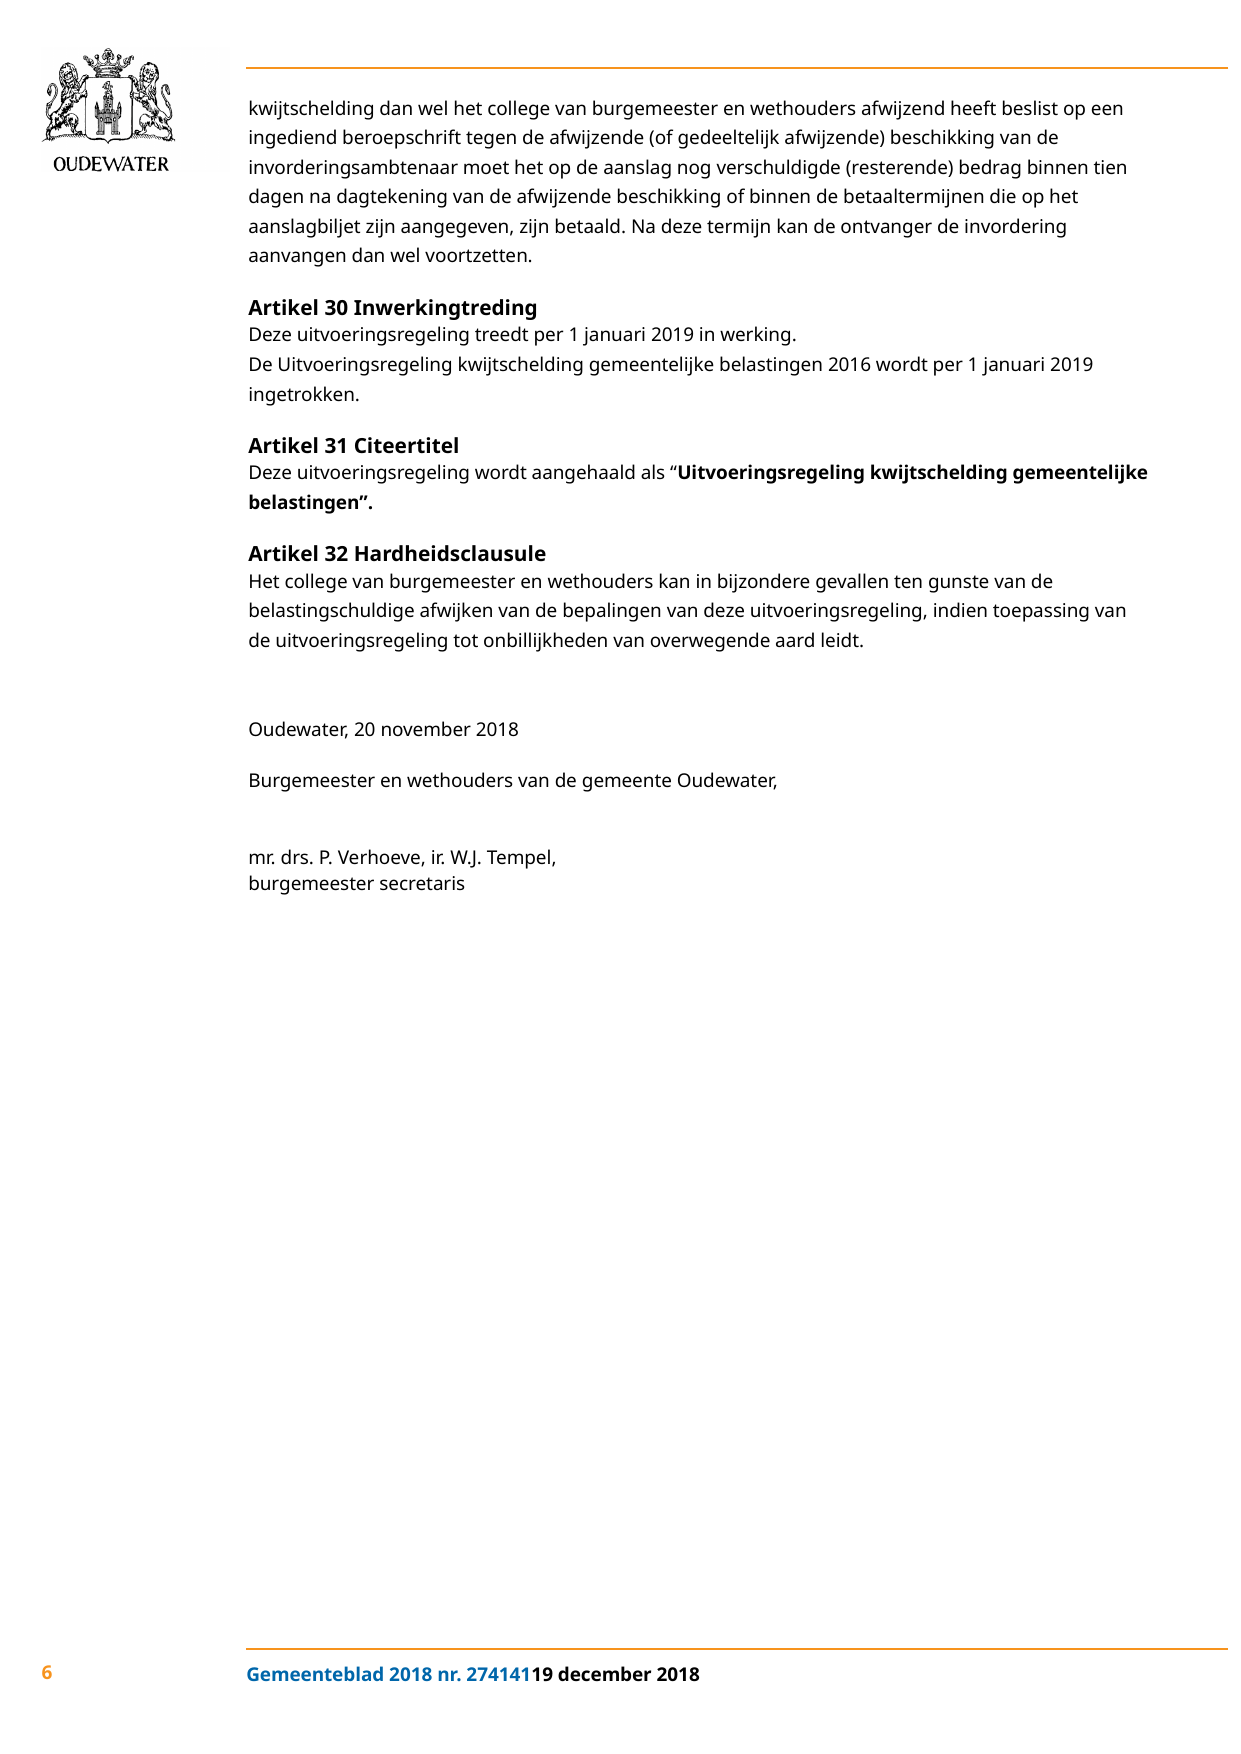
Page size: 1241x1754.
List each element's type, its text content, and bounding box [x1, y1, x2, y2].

text De Uitvoeringsregeling kwijtschelding gemeentelijke belastingen 2016 wordt per 1 januari 2019 ingetrokken. [248, 351, 1152, 406]
text Burgemeester en wethouders van de gemeente Oudewater, [248, 767, 1152, 793]
text kwijtschelding dan wel het college van burgemeester en wethouders afwijzend heeft beslist op een ingediend beroepschrift tegen de afwijzende (of gedeeltelijk afwijzende) beschikking van de invorderingsambtenaar moet het op de aanslag nog verschuldigde (resterende) bedrag binnen tien dagen na dagtekening van de afwijzende beschikking of binnen de betaaltermijnen die op het aanslagbiljet zijn aangegeven, zijn betaald. Na deze termijn kan de ontvanger de invordering aanvangen dan wel voortzetten. [248, 95, 1152, 268]
text Artikel 32 Hardheidsclausule [248, 539, 1152, 568]
text Artikel 31 Citeertitel [248, 431, 1152, 459]
text Het college van burgemeester en wethouders kan in bijzondere gevallen ten gunste van de belastingschuldige afwijken van de bepalingen van deze uitvoeringsregeling, indien toepassing van de uitvoeringsregeling tot onbillijkheden van overwegende aard leidt. [248, 568, 1152, 653]
text Oudewater, 20 november 2018 [248, 716, 1152, 742]
picture [41, 47, 231, 172]
text Deze uitvoeringsregeling wordt aangehaald als “Uitvoeringsregeling kwijtschelding gemeentelijke belastingen”. [248, 459, 1152, 515]
text Artikel 30 Inwerkingtreding [248, 293, 1152, 322]
text Deze uitvoeringsregeling treedt per 1 januari 2019 in werking. [248, 322, 1152, 347]
text burgemeester secretaris [248, 870, 1152, 896]
text mr. drs. P. Verhoeve, ir. W.J. Tempel, [248, 844, 1152, 870]
